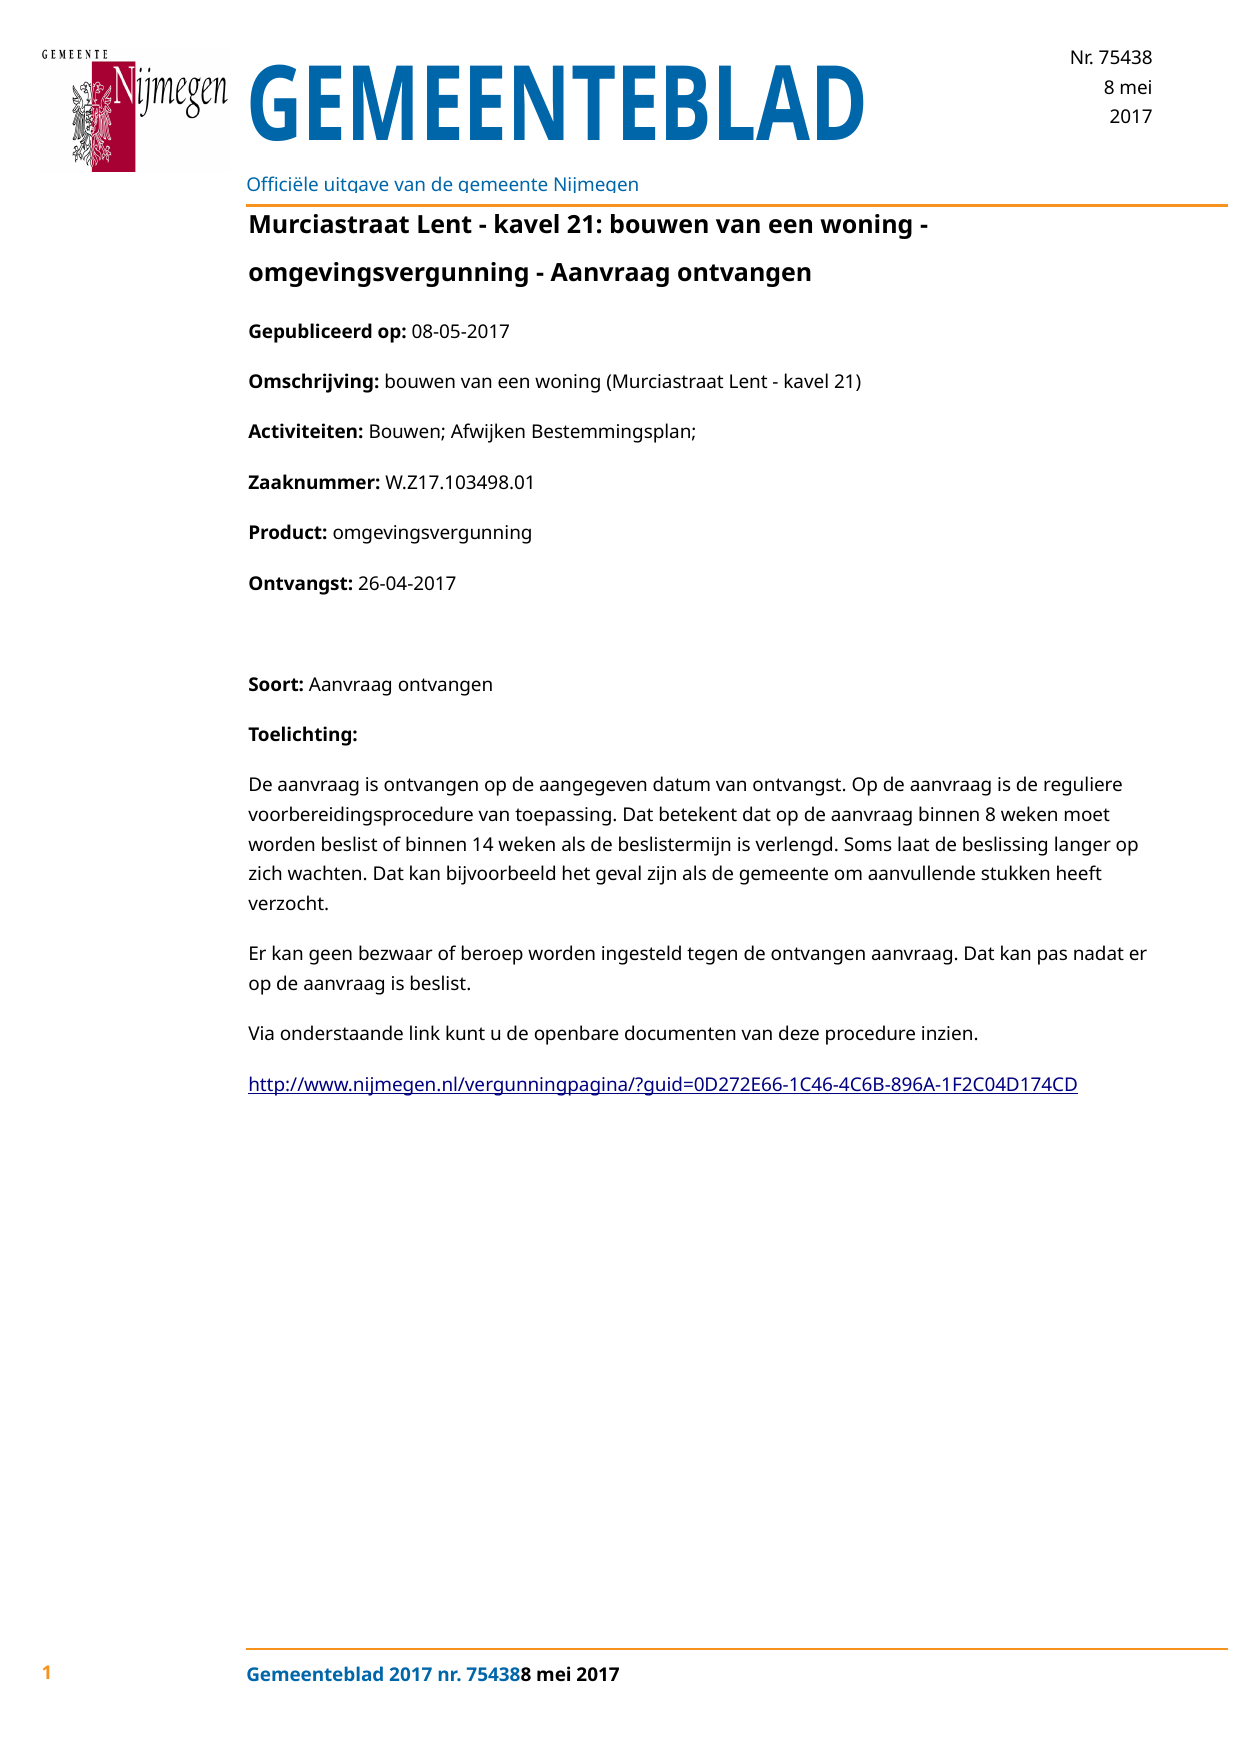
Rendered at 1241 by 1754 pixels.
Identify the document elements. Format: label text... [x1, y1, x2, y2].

text Zaaknummer: W.Z17.103498.01 [248, 469, 1152, 495]
text Gepubliceerd op: 08-05-2017 [248, 318, 1152, 344]
text Activiteiten: Bouwen; Afwijken Bestemmingsplan; [248, 419, 1152, 444]
picture [41, 47, 231, 172]
text Via onderstaande link kunt u de openbare documenten van deze procedure inzien. [248, 1020, 1152, 1046]
text Er kan geen bezwaar of beroep worden ingesteld tegen de ontvangen aanvraag. Dat kan pas nadat er op de aanvraag is beslist. [248, 940, 1152, 996]
text Omschrijving: bouwen van een woning (Murciastraat Lent - kavel 21) [248, 368, 1152, 394]
text Ontvangst: 26-04-2017 [248, 570, 1152, 596]
text Murciastraat Lent - kavel 21: bouwen van een woning - omgevingsvergunning - Aanvraag ontvangen [248, 207, 1152, 288]
text De aanvraag is ontvangen op de aangegeven datum van ontvangst. Op de aanvraag is de reguliere voorbereidingsprocedure van toepassing. Dat betekent dat op de aanvraag binnen 8 weken moet worden beslist of binnen 14 weken als de beslistermijn is verlengd. Soms laat de beslissing langer op zich wachten. Dat kan bijvoorbeeld het geval zijn als de gemeente om aanvullende stukken heeft verzocht. [248, 772, 1152, 916]
text Toelichting: [248, 721, 1152, 747]
text Product: omgevingsvergunning [248, 519, 1152, 545]
text Soort: Aanvraag ontvangen [248, 671, 1152, 697]
text http://www.nijmegen.nl/vergunningpagina/?guid=0D272E66-1C46-4C6B-896A-1F2C04D174CD [248, 1071, 1152, 1097]
